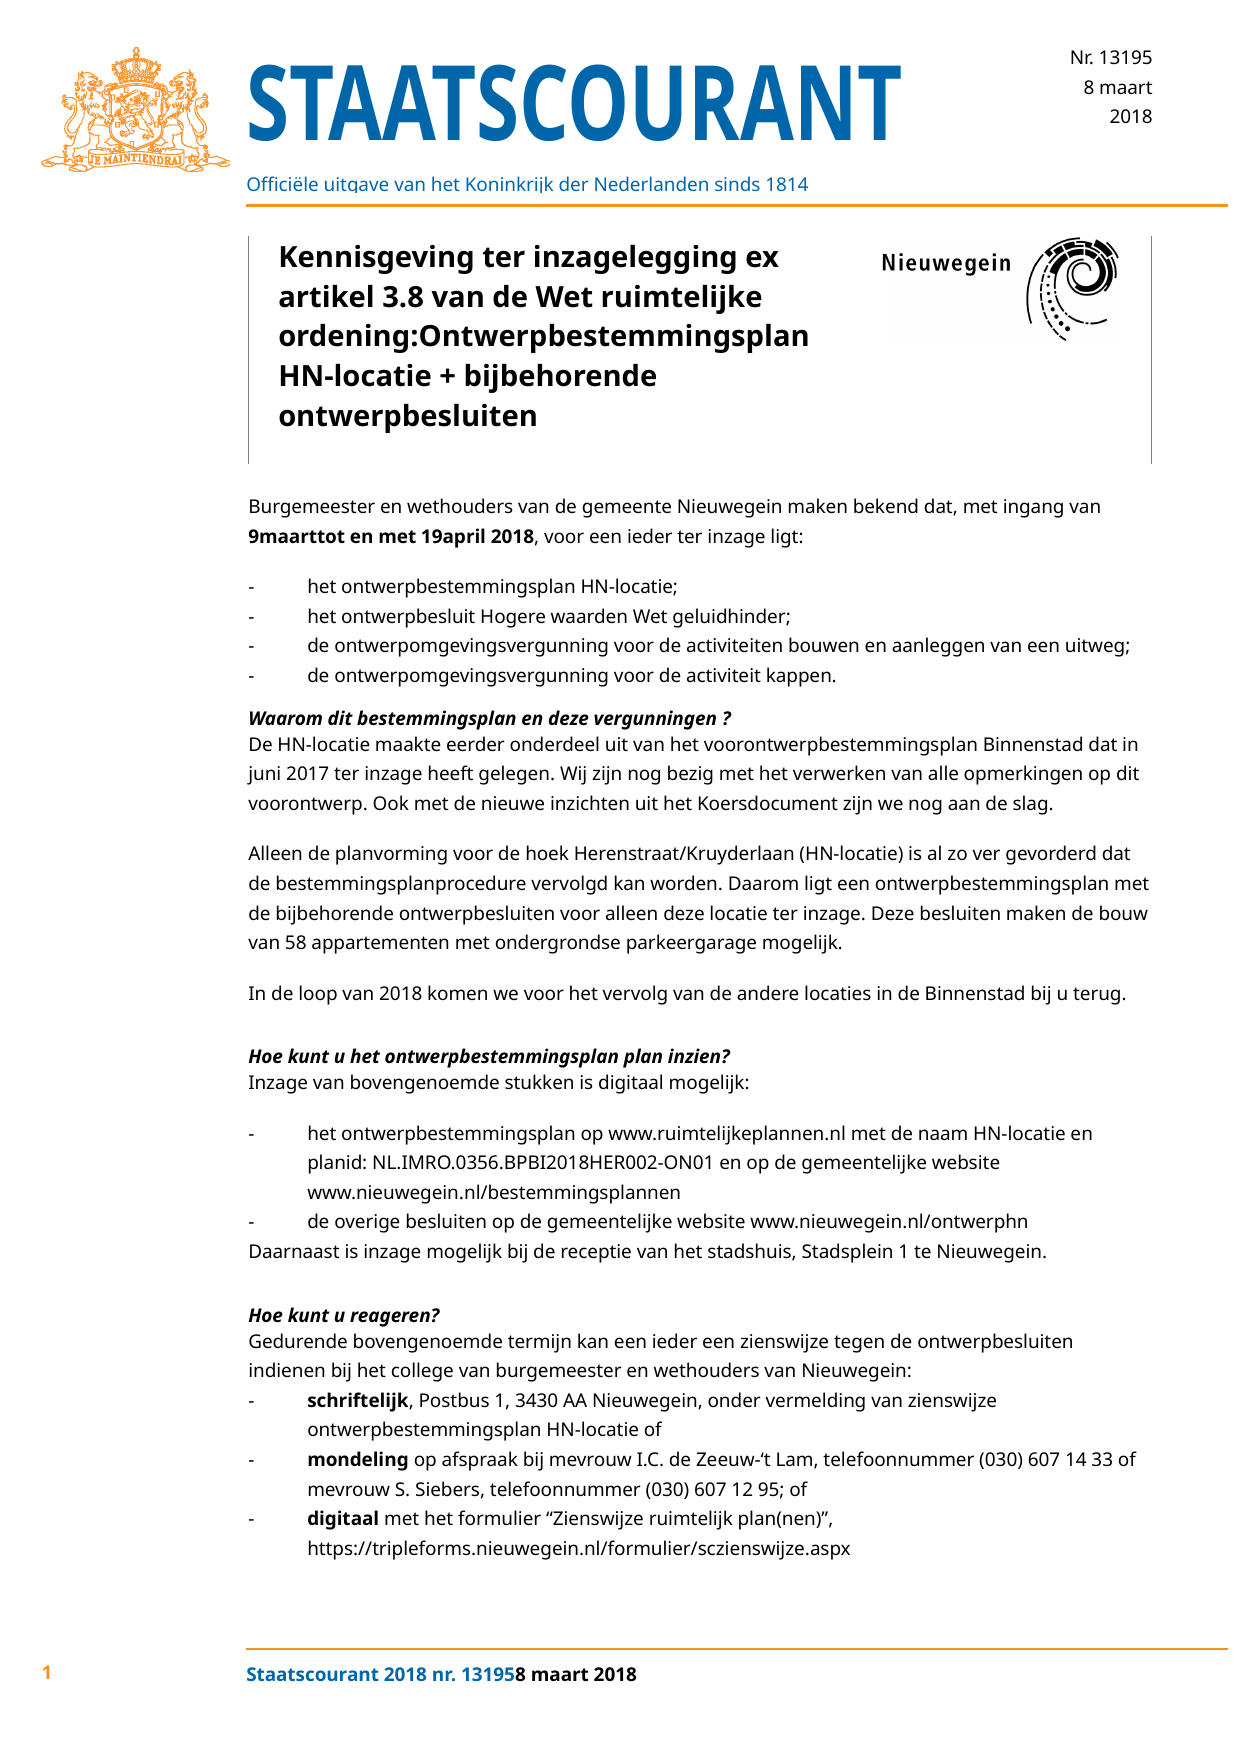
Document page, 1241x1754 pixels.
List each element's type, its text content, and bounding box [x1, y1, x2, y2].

table_header Kennisgeving ter inzagelegging ex artikel 3.8 van de Wet ruimtelijke ordening:Ontwerpbestemmingsplan HN-locatie + bijbehorende ontwerpbesluiten [249, 236, 850, 464]
text De HN-locatie maakte eerder onderdeel uit van het voorontwerpbestemmingsplan Binnenstad dat in juni 2017 ter inzage heeft gelegen. Wij zijn nog bezig met het verwerken van alle opmerkingen op dit voorontwerp. Ook met de nieuwe inzichten uit het Koersdocument zijn we nog aan de slag. [248, 731, 1152, 816]
list digitaal met het formulier “Zienswijze ruimtelijk plan(nen)”, https://tripleforms.nieuwegein.nl/formulier/sczienswijze.aspx [248, 1505, 1152, 1561]
text Alleen de planvorming voor de hoek Herenstraat/Kruyderlaan (HN-locatie) is al zo ver gevorderd dat de bestemmingsplanprocedure vervolgd kan worden. Daarom ligt een ontwerpbestemmingsplan met de bijbehorende ontwerpbesluiten voor alleen deze locatie ter inzage. Deze besluiten maken de bouw van 58 appartementen met ondergrondse parkeergarage mogelijk. [248, 841, 1152, 955]
list schriftelijk, Postbus 1, 3430 AA Nieuwegein, onder vermelding van zienswijze ontwerpbestemmingsplan HN-locatie of [248, 1387, 1152, 1442]
picture [882, 236, 1119, 342]
picture [41, 47, 231, 172]
list het ontwerpbesluit Hogere waarden Wet geluidhinder; [248, 603, 1152, 629]
text Inzage van bovengenoemde stukken is digitaal mogelijk: [248, 1069, 1152, 1095]
text In de loop van 2018 komen we voor het vervolg van de andere locaties in de Binnenstad bij u terug. [248, 980, 1152, 1005]
text Burgemeester en wethouders van de gemeente Nieuwegein maken bekend dat, met ingang van 9maarttot en met 19april 2018, voor een ieder ter inzage ligt: [248, 493, 1152, 549]
text Waarom dit bestemmingsplan en deze vergunningen ? [248, 705, 1152, 731]
list de overige besluiten op de gemeentelijke website www.nieuwegein.nl/ontwerphn [248, 1208, 1152, 1234]
table_header [850, 236, 1151, 464]
list de ontwerpomgevingsvergunning voor de activiteiten bouwen en aanleggen van een uitweg; [248, 632, 1152, 658]
list het ontwerpbestemmingsplan HN-locatie; [248, 573, 1152, 599]
list het ontwerpbestemmingsplan op www.ruimtelijkeplannen.nl met de naam HN-locatie en planid: NL.IMRO.0356.BPBI2018HER002-ON01 en op de gemeentelijke website www.nieuwegein.nl/bestemmingsplannen [248, 1120, 1152, 1205]
text Hoe kunt u het ontwerpbestemmingsplan plan inzien? [248, 1044, 1152, 1069]
list de ontwerpomgevingsvergunning voor de activiteit kappen. [248, 662, 1152, 688]
text Gedurende bovengenoemde termijn kan een ieder een zienswijze tegen de ontwerpbesluiten indienen bij het college van burgemeester en wethouders van Nieuwegein: [248, 1328, 1152, 1383]
text Daarnaast is inzage mogelijk bij de receptie van het stadshuis, Stadsplein 1 te Nieuwegein. [248, 1238, 1152, 1264]
text Hoe kunt u reageren? [248, 1302, 1152, 1328]
list mondeling op afspraak bij mevrouw I.C. de Zeeuw-‘t Lam, telefoonnummer (030) 607 14 33 of mevrouw S. Siebers, telefoonnummer (030) 607 12 95; of [248, 1446, 1152, 1501]
